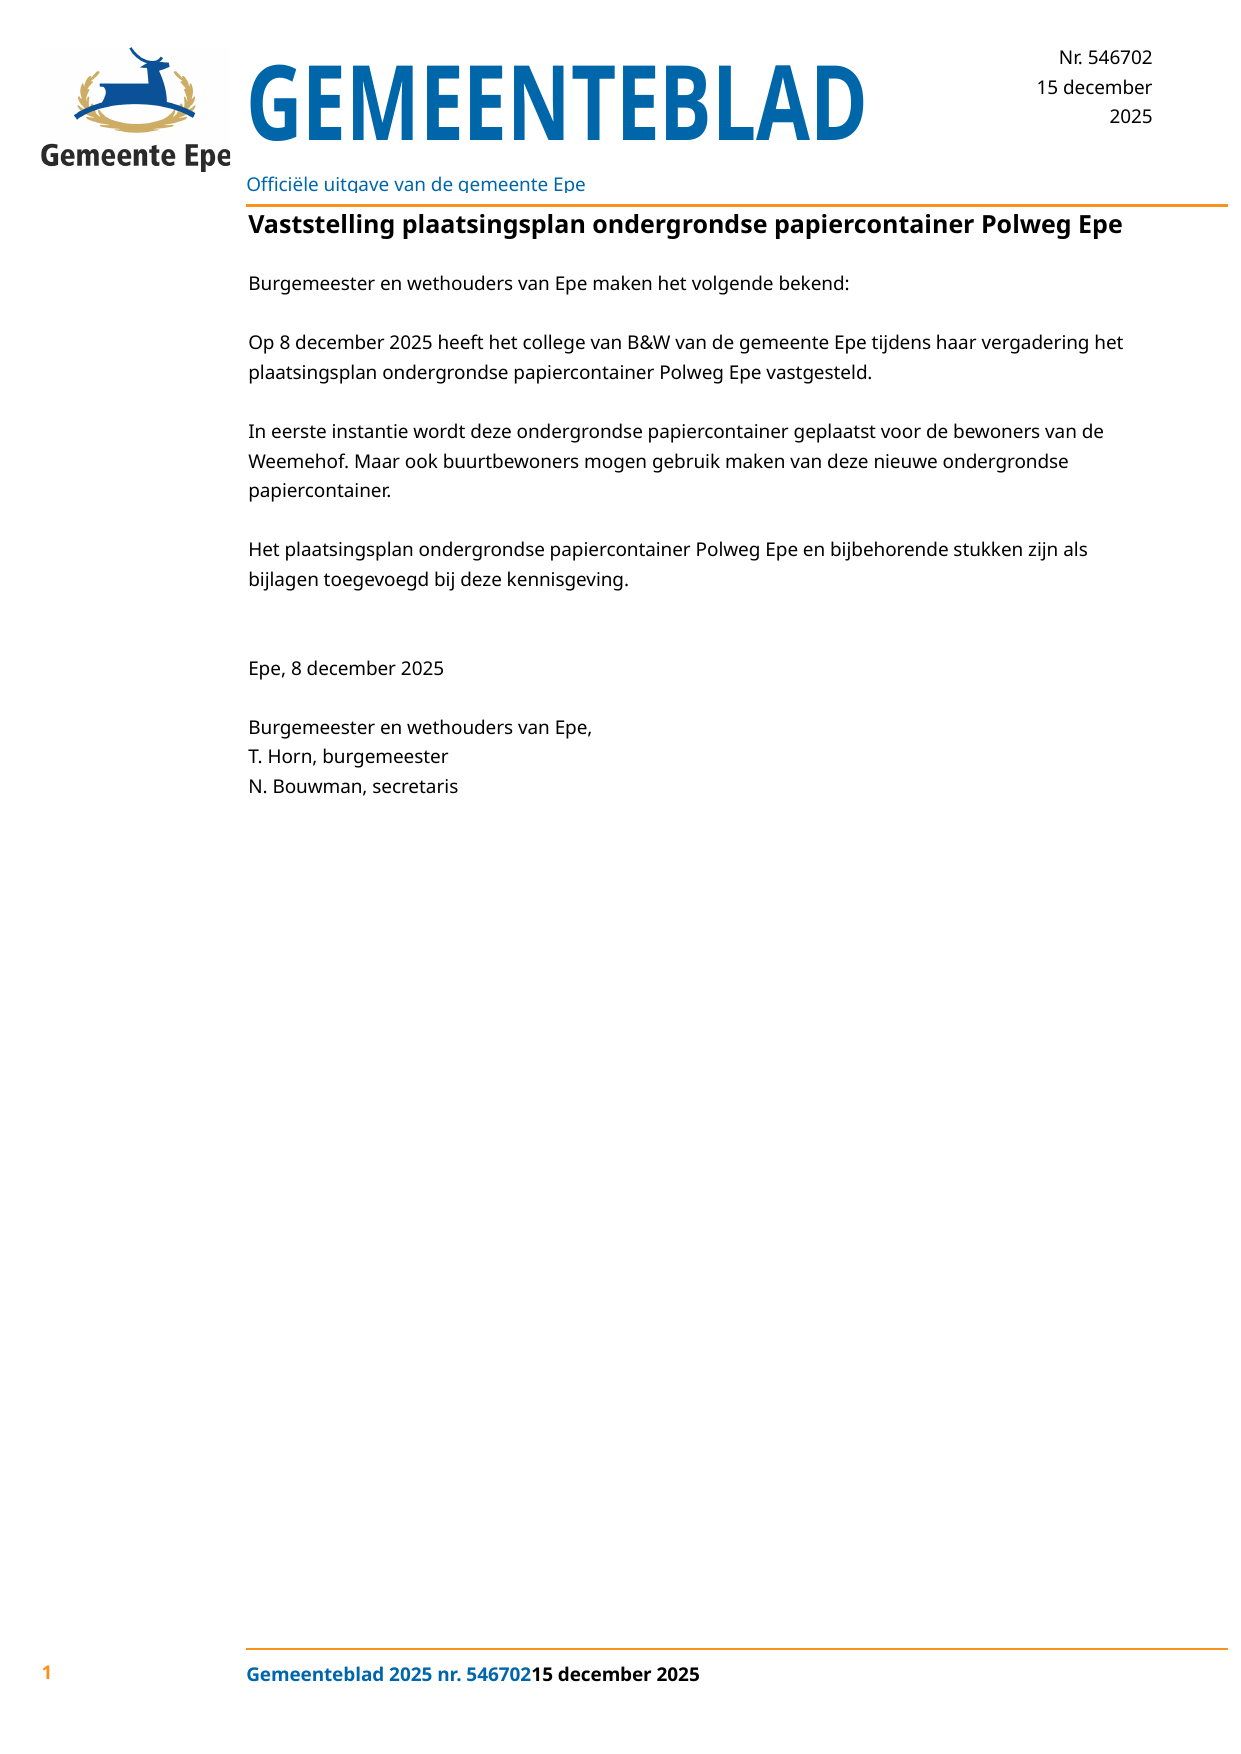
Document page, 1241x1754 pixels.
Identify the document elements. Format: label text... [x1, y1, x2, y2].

text Burgemeester en wethouders van Epe, [248, 714, 1152, 740]
picture [41, 47, 231, 172]
text Vaststelling plaatsingsplan ondergrondse papiercontainer Polweg Epe [248, 207, 1152, 241]
text Op 8 december 2025 heeft het college van B&W van de gemeente Epe tijdens haar vergadering het plaatsingsplan ondergrondse papiercontainer Polweg Epe vastgesteld. [248, 329, 1152, 385]
text In eerste instantie wordt deze ondergrondse papiercontainer geplaatst voor de bewoners van de Weemehof. Maar ook buurtbewoners mogen gebruik maken van deze nieuwe ondergrondse papiercontainer. [248, 418, 1152, 503]
text Het plaatsingsplan ondergrondse papiercontainer Polweg Epe en bijbehorende stukken zijn als bijlagen toegevoegd bij deze kennisgeving. [248, 537, 1152, 592]
text Epe, 8 december 2025 [248, 655, 1152, 681]
text T. Horn, burgemeester [248, 744, 1152, 769]
text Burgemeester en wethouders van Epe maken het volgende bekend: [248, 270, 1152, 296]
text N. Bouwman, secretaris [248, 773, 1152, 799]
